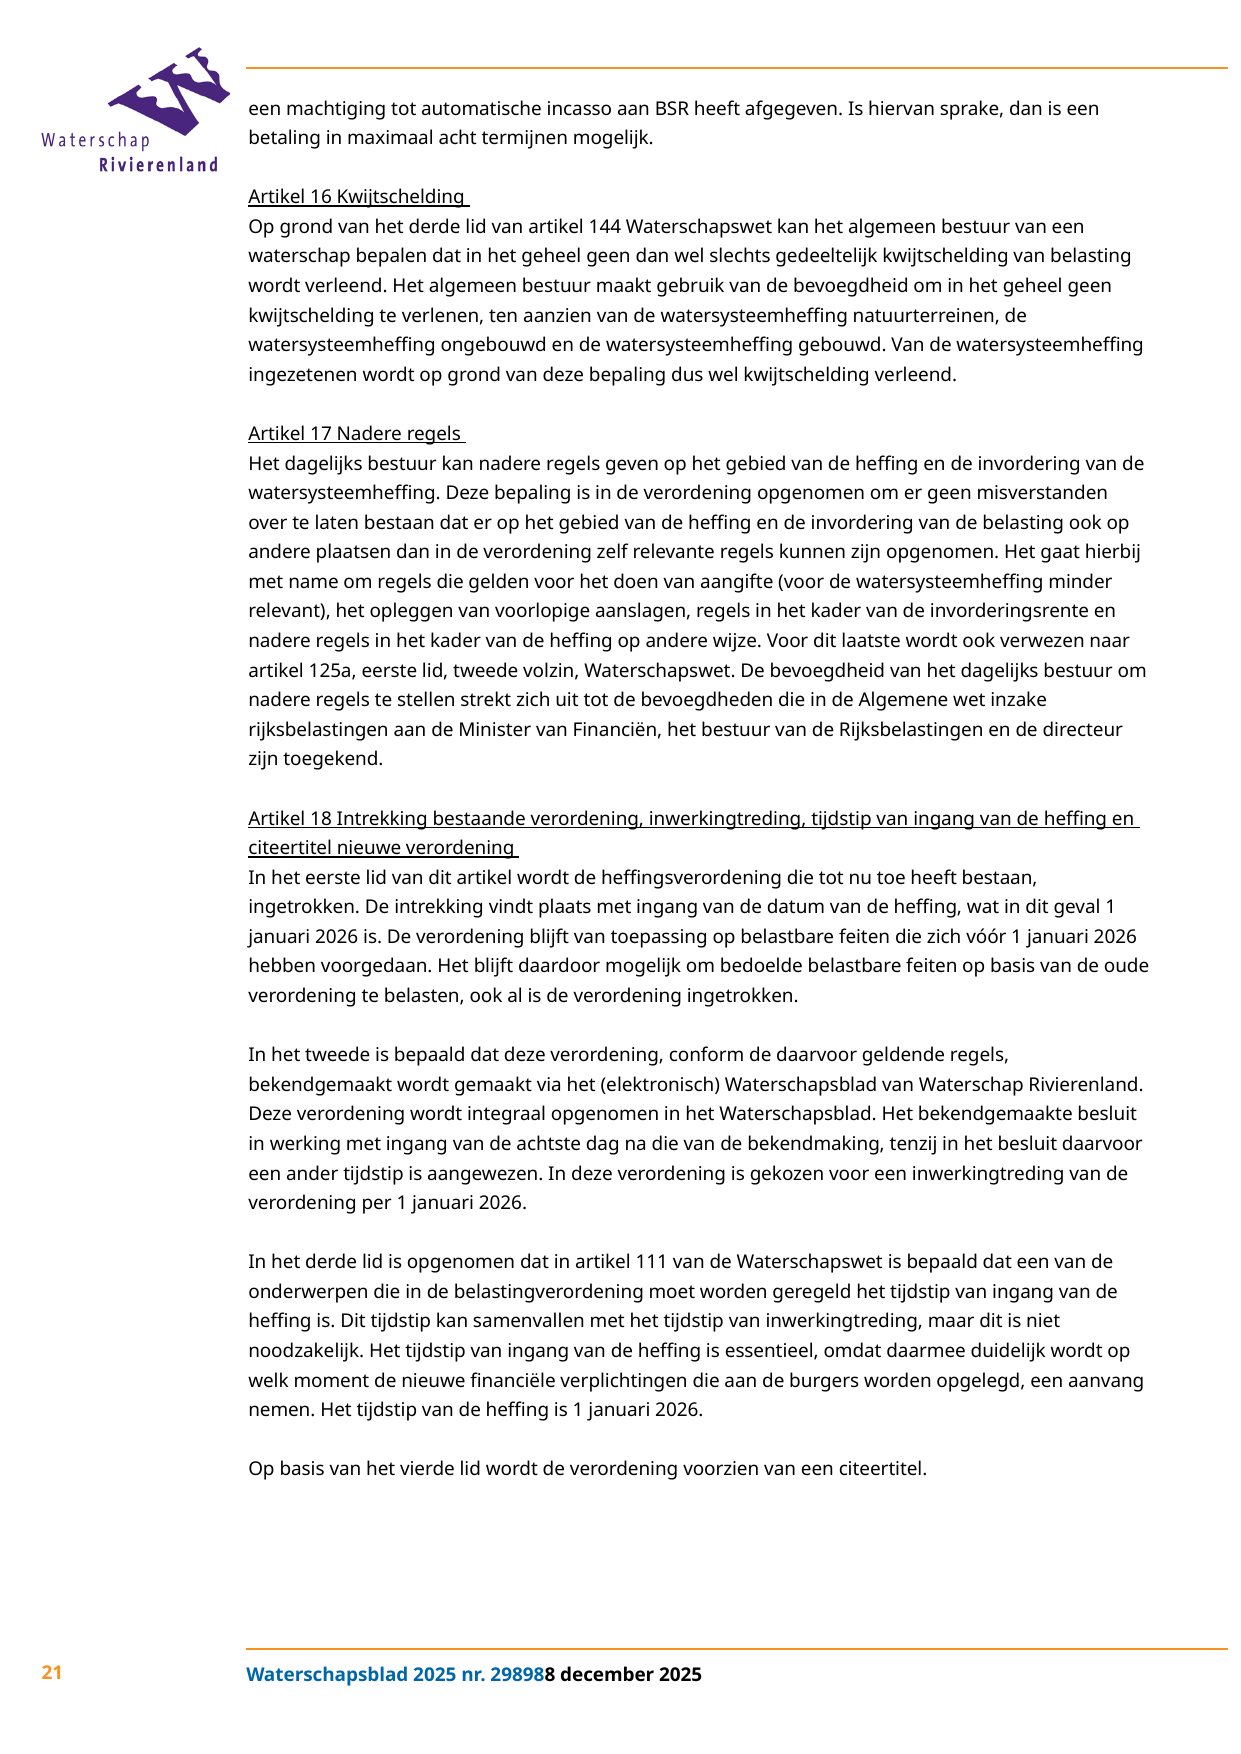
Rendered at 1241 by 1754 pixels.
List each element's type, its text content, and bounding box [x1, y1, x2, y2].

text In het tweede is bepaald dat deze verordening, conform de daarvoor geldende regels, bekendgemaakt wordt gemaakt via het (elektronisch) Waterschapsblad van Waterschap Rivierenland. Deze verordening wordt integraal opgenomen in het Waterschapsblad. Het bekendgemaakte besluit in werking met ingang van de achtste dag na die van de bekendmaking, tenzij in het besluit daarvoor een ander tijdstip is aangewezen. In deze verordening is gekozen voor een inwerkingtreding van de verordening per 1 januari 2026. [248, 1041, 1152, 1215]
text een machtiging tot automatische incasso aan BSR heeft afgegeven. Is hiervan sprake, dan is een betaling in maximaal acht termijnen mogelijk. [248, 95, 1152, 150]
text Op grond van het derde lid van artikel 144 Waterschapswet kan het algemeen bestuur van een waterschap bepalen dat in het geheel geen dan wel slechts gedeeltelijk kwijtschelding van belasting wordt verleend. Het algemeen bestuur maakt gebruik van de bevoegdheid om in het geheel geen kwijtschelding te verlenen, ten aanzien van de watersysteemheffing natuurterreinen, de watersysteemheffing ongebouwd en de watersysteemheffing gebouwd. Van de watersysteemheffing ingezetenen wordt op grond van deze bepaling dus wel kwijtschelding verleend. [248, 213, 1152, 387]
text In het eerste lid van dit artikel wordt de heffingsverordening die tot nu toe heeft bestaan, ingetrokken. De intrekking vindt plaats met ingang van de datum van de heffing, wat in dit geval 1 januari 2026 is. De verordening blijft van toepassing op belastbare feiten die zich vóór 1 januari 2026 hebben voorgedaan. Het blijft daardoor mogelijk om bedoelde belastbare feiten op basis van de oude verordening te belasten, ook al is de verordening ingetrokken. [248, 864, 1152, 1008]
text Artikel 18 Intrekking bestaande verordening, inwerkingtreding, tijdstip van ingang van de heffing en citeertitel nieuwe verordening [248, 805, 1152, 860]
picture [41, 47, 231, 172]
text Artikel 16 Kwijtschelding [248, 183, 1152, 209]
text Artikel 17 Nadere regels [248, 420, 1152, 446]
text Het dagelijks bestuur kan nadere regels geven op het gebied van de heffing en de invordering van de watersysteemheffing. Deze bepaling is in de verordening opgenomen om er geen misverstanden over te laten bestaan dat er op het gebied van de heffing en de invordering van de belasting ook op andere plaatsen dan in de verordening zelf relevante regels kunnen zijn opgenomen. Het gaat hierbij met name om regels die gelden voor het doen van aangifte (voor de watersysteemheffing minder relevant), het opleggen van voorlopige aanslagen, regels in het kader van de invorderingsrente en nadere regels in het kader van de heffing op andere wijze. Voor dit laatste wordt ook verwezen naar artikel 125a, eerste lid, tweede volzin, Waterschapswet. De bevoegdheid van het dagelijks bestuur om nadere regels te stellen strekt zich uit tot de bevoegdheden die in de Algemene wet inzake rijksbelastingen aan de Minister van Financiën, het bestuur van de Rijksbelastingen en de directeur zijn toegekend. [248, 450, 1152, 771]
text In het derde lid is opgenomen dat in artikel 111 van de Waterschapswet is bepaald dat een van de onderwerpen die in de belastingverordening moet worden geregeld het tijdstip van ingang van de heffing is. Dit tijdstip kan samenvallen met het tijdstip van inwerkingtreding, maar dit is niet noodzakelijk. Het tijdstip van ingang van de heffing is essentieel, omdat daarmee duidelijk wordt op welk moment de nieuwe financiële verplichtingen die aan de burgers worden opgelegd, een aanvang nemen. Het tijdstip van de heffing is 1 januari 2026. [248, 1248, 1152, 1422]
text Op basis van het vierde lid wordt de verordening voorzien van een citeertitel. [248, 1456, 1152, 1481]
